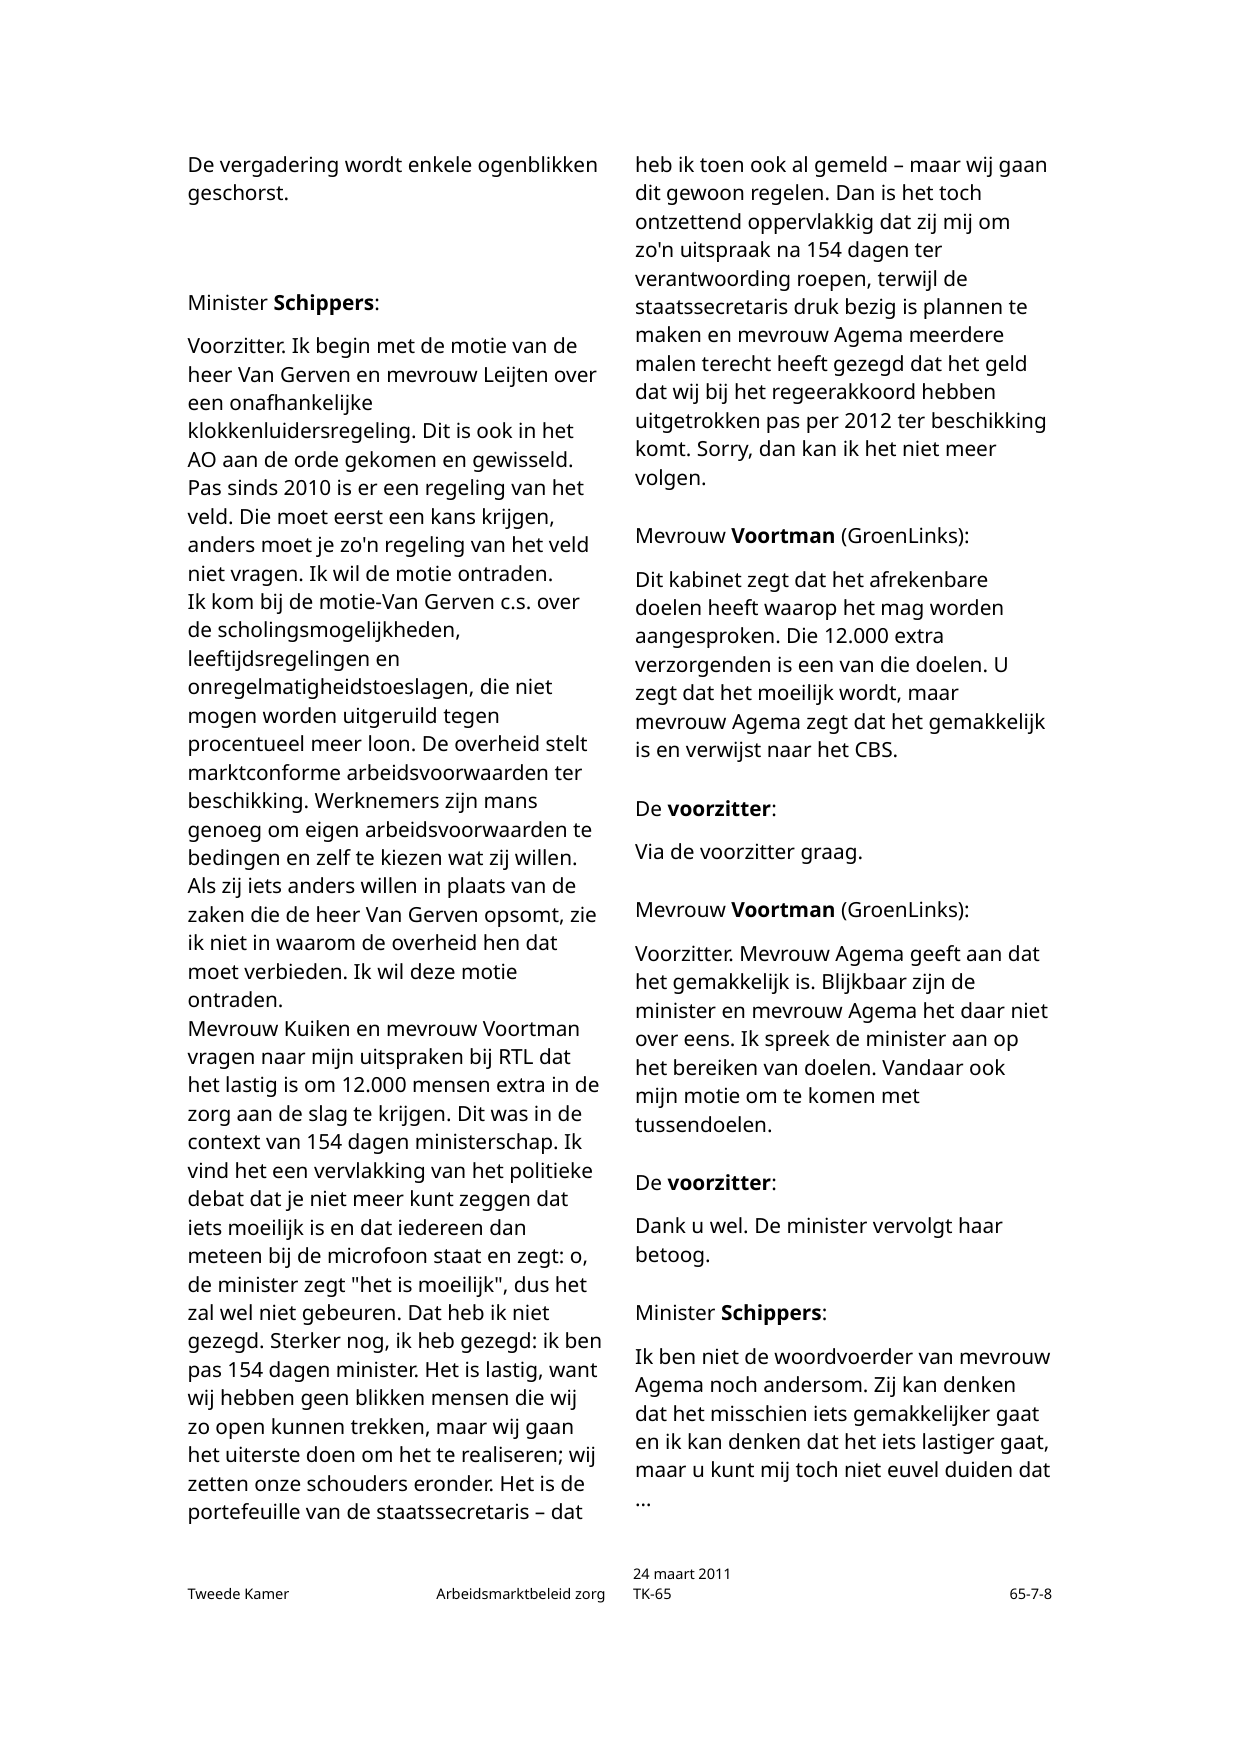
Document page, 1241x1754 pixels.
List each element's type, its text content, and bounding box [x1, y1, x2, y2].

text Ik ben niet de woordvoerder van mevrouw Agema noch andersom. Zij kan denken dat het misschien iets gemakkelijker gaat en ik kan denken dat het iets lastiger gaat, maar u kunt mij toch niet euvel duiden dat … [635, 1342, 1053, 1512]
text Minister Schippers: [635, 1298, 1053, 1327]
text De voorzitter: [635, 794, 1053, 822]
text Mevrouw Kuiken en mevrouw Voortman vragen naar mijn uitspraken bij RTL dat het lastig is om 12.000 mensen extra in de zorg aan de slag te krijgen. Dit was in de context van 154 dagen ministerschap. Ik vind het een vervlakking van het politieke debat dat je niet meer kunt zeggen dat iets moeilijk is en dat iedereen dan meteen bij de microfoon staat en zegt: o, de minister zegt "het is moeilijk", dus het zal wel niet gebeuren. Dat heb ik niet gezegd. Sterker nog, ik heb gezegd: ik ben pas 154 dagen minister. Het is lastig, want wij hebben geen blikken mensen die wij zo open kunnen trekken, maar wij gaan het uiterste doen om het te realiseren; wij zetten onze schouders eronder. Het is de portefeuille van de staatssecretaris – dat [187, 1014, 605, 1526]
text Dit kabinet zegt dat het afrekenbare doelen heeft waarop het mag worden aangesproken. Die 12.000 extra verzorgenden is een van die doelen. U zegt dat het moeilijk wordt, maar mevrouw Agema zegt dat het gemakkelijk is en verwijst naar het CBS. [635, 565, 1053, 764]
text Ik kom bij de motie-Van Gerven c.s. over de scholingsmogelijkheden, leeftijdsregelingen en onregelmatigheidstoeslagen, die niet mogen worden uitgeruild tegen procentueel meer loon. De overheid stelt marktconforme arbeidsvoorwaarden ter beschikking. Werknemers zijn mans genoeg om eigen arbeidsvoorwaarden te bedingen en zelf te kiezen wat zij willen. Als zij iets anders willen in plaats van de zaken die de heer Van Gerven opsomt, zie ik niet in waarom de overheid hen dat moet verbieden. Ik wil deze motie ontraden. [187, 587, 605, 1014]
text Via de voorzitter graag. [635, 837, 1053, 866]
text Dank u wel. De minister vervolgt haar betoog. [635, 1212, 1053, 1268]
text Minister Schippers: [187, 288, 605, 316]
text De vergadering wordt enkele ogenblikken geschorst. [187, 150, 605, 207]
text Mevrouw Voortman (GroenLinks): [635, 521, 1053, 550]
text  [187, 237, 605, 265]
text Mevrouw Voortman (GroenLinks): [635, 896, 1053, 924]
text Voorzitter. Mevrouw Agema geeft aan dat het gemakkelijk is. Blijkbaar zijn de minister en mevrouw Agema het daar niet over eens. Ik spreek de minister aan op het bereiken van doelen. Vandaar ook mijn motie om te komen met tussendoelen. [635, 939, 1053, 1138]
text De voorzitter: [635, 1168, 1053, 1197]
text Voorzitter. Ik begin met de motie van de heer Van Gerven en mevrouw Leijten over een onafhankelijke klokkenluidersregeling. Dit is ook in het AO aan de orde gekomen en gewisseld. Pas sinds 2010 is er een regeling van het veld. Die moet eerst een kans krijgen, anders moet je zo'n regeling van het veld niet vragen. Ik wil de motie ontraden. [187, 331, 605, 587]
text heb ik toen ook al gemeld – maar wij gaan dit gewoon regelen. Dan is het toch ontzettend oppervlakkig dat zij mij om zo'n uitspraak na 154 dagen ter verantwoording roepen, terwijl de staatssecretaris druk bezig is plannen te maken en mevrouw Agema meerdere malen terecht heeft gezegd dat het geld dat wij bij het regeerakkoord hebben uitgetrokken pas per 2012 ter beschikking komt. Sorry, dan kan ik het niet meer volgen. [635, 150, 1053, 491]
